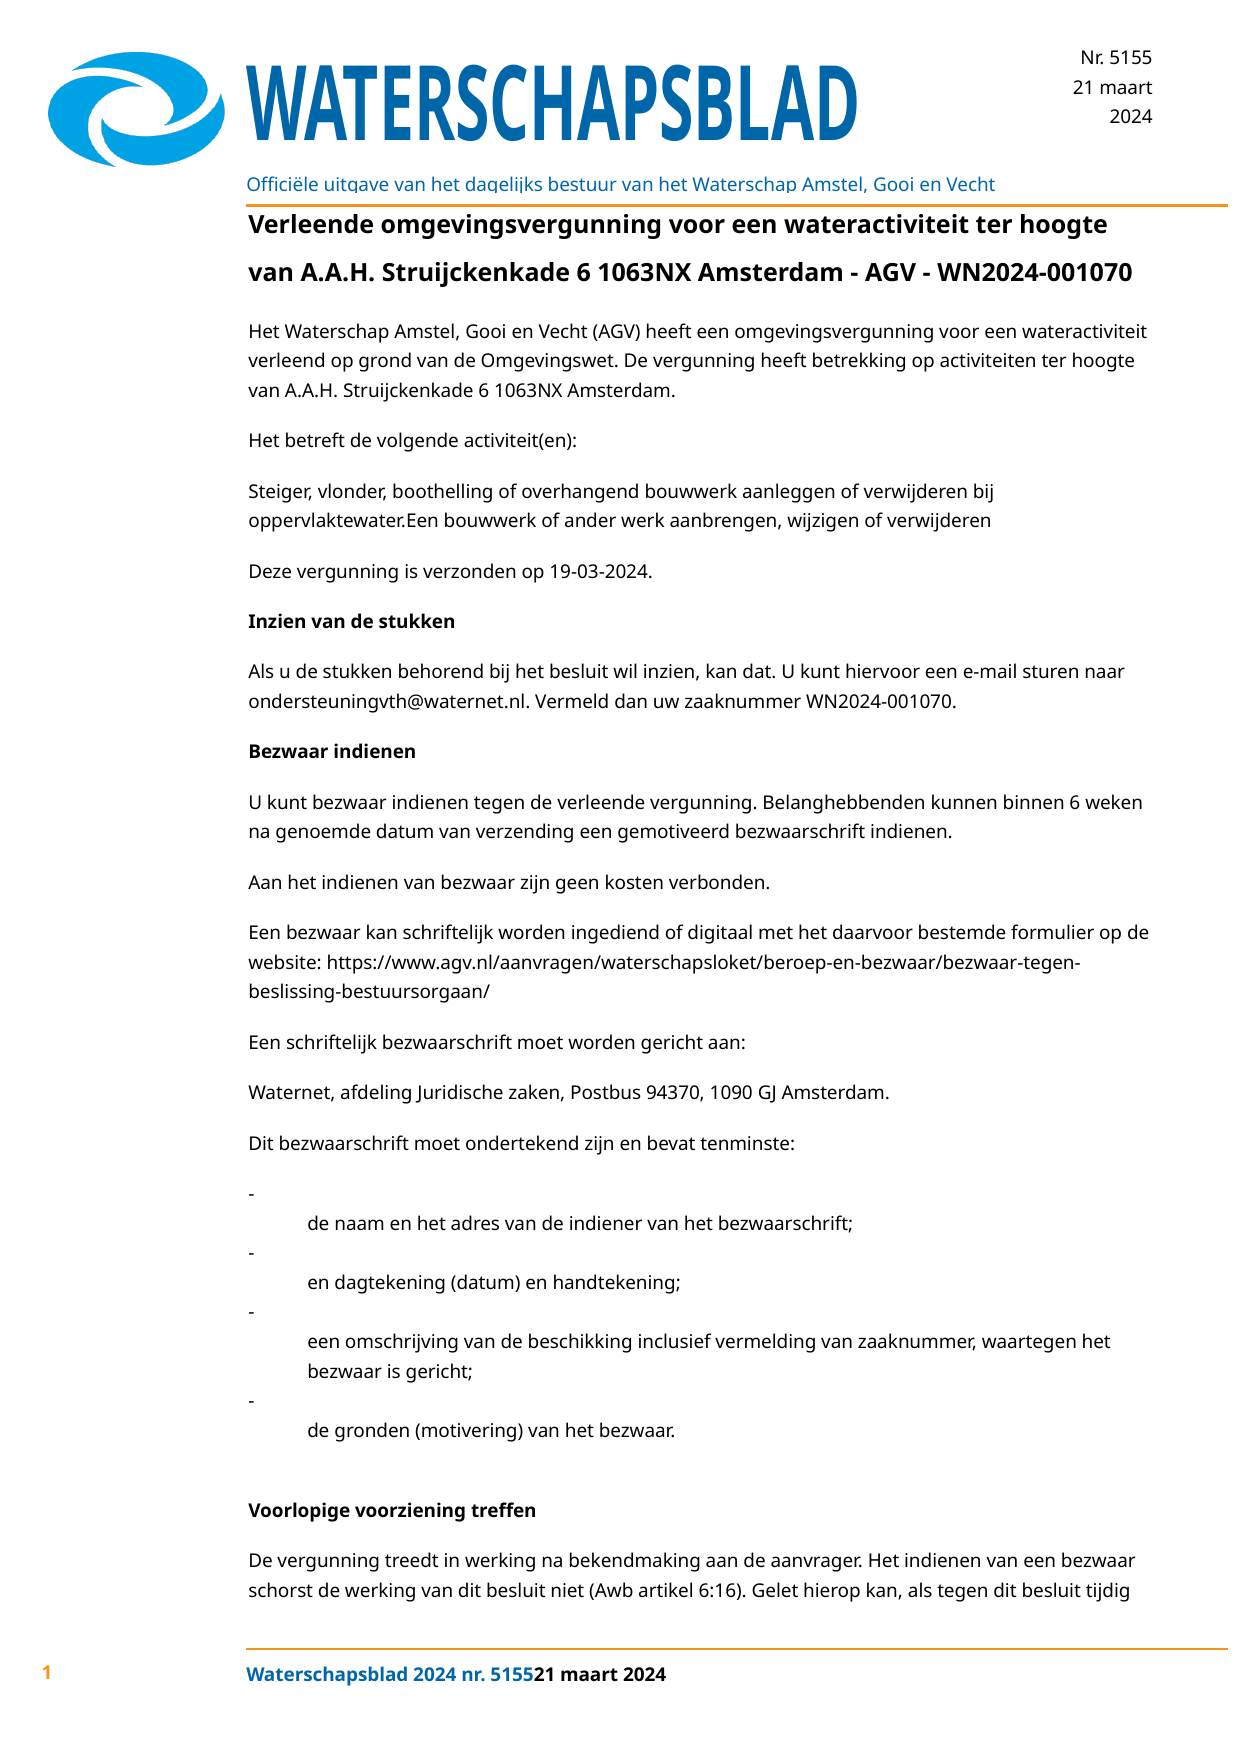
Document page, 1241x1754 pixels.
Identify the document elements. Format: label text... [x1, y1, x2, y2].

text U kunt bezwaar indienen tegen de verleende vergunning. Belanghebbenden kunnen binnen 6 weken na genoemde datum van verzending een gemotiveerd bezwaarschrift indienen. [248, 789, 1152, 844]
text Waternet, afdeling Juridische zaken, Postbus 94370, 1090 GJ Amsterdam. [248, 1079, 1152, 1105]
list de naam en het adres van de indiener van het bezwaarschrift; [248, 1210, 1152, 1236]
list een omschrijving van de beschikking inclusief vermelding van zaaknummer, waartegen het bezwaar is gericht; [248, 1328, 1152, 1384]
text Het Waterschap Amstel, Gooi en Vecht (AGV) heeft een omgevingsvergunning voor een wateractiviteit verleend op grond van de Omgevingswet. De vergunning heeft betrekking op activiteiten ter hoogte van A.A.H. Struijckenkade 6 1063NX Amsterdam. [248, 318, 1152, 403]
text Dit bezwaarschrift moet ondertekend zijn en bevat tenminste: [248, 1130, 1152, 1156]
text Inzien van de stukken [248, 608, 1152, 634]
text Een bezwaar kan schriftelijk worden ingediend of digitaal met het daarvoor bestemde formulier op de website: https://www.agv.nl/aanvragen/waterschapsloket/beroep-en-bezwaar/bezwaar-tegen-beslissing-bestuursorgaan/ [248, 919, 1152, 1004]
list de gronden (motivering) van het bezwaar. [248, 1417, 1152, 1443]
text Steiger, vlonder, boothelling of overhangend bouwwerk aanleggen of verwijderen bij oppervlaktewater.Een bouwwerk of ander werk aanbrengen, wijzigen of verwijderen [248, 478, 1152, 533]
text Bezwaar indienen [248, 739, 1152, 764]
text Verleende omgevingsvergunning voor een wateractiviteit ter hoogte van A.A.H. Struijckenkade 6 1063NX Amsterdam - AGV - WN2024-001070 [248, 207, 1152, 288]
text Voorlopige voorziening treffen [248, 1497, 1152, 1523]
text Het betreft de volgende activiteit(en): [248, 427, 1152, 453]
text Deze vergunning is verzonden op 19-03-2024. [248, 558, 1152, 584]
list en dagtekening (datum) en handtekening; [248, 1269, 1152, 1295]
text De vergunning treedt in werking na bekendmaking aan de aanvrager. Het indienen van een bezwaar schorst de werking van dit besluit niet (Awb artikel 6:16). Gelet hierop kan, als tegen dit besluit tijdig [248, 1547, 1152, 1603]
text Als u de stukken behorend bij het besluit wil inzien, kan dat. U kunt hiervoor een e-mail sturen naar ondersteuningvth@waternet.nl. Vermeld dan uw zaaknummer WN2024-001070. [248, 659, 1152, 714]
picture [41, 47, 231, 172]
text Aan het indienen van bezwaar zijn geen kosten verbonden. [248, 869, 1152, 895]
text Een schriftelijk bezwaarschrift moet worden gericht aan: [248, 1029, 1152, 1055]
